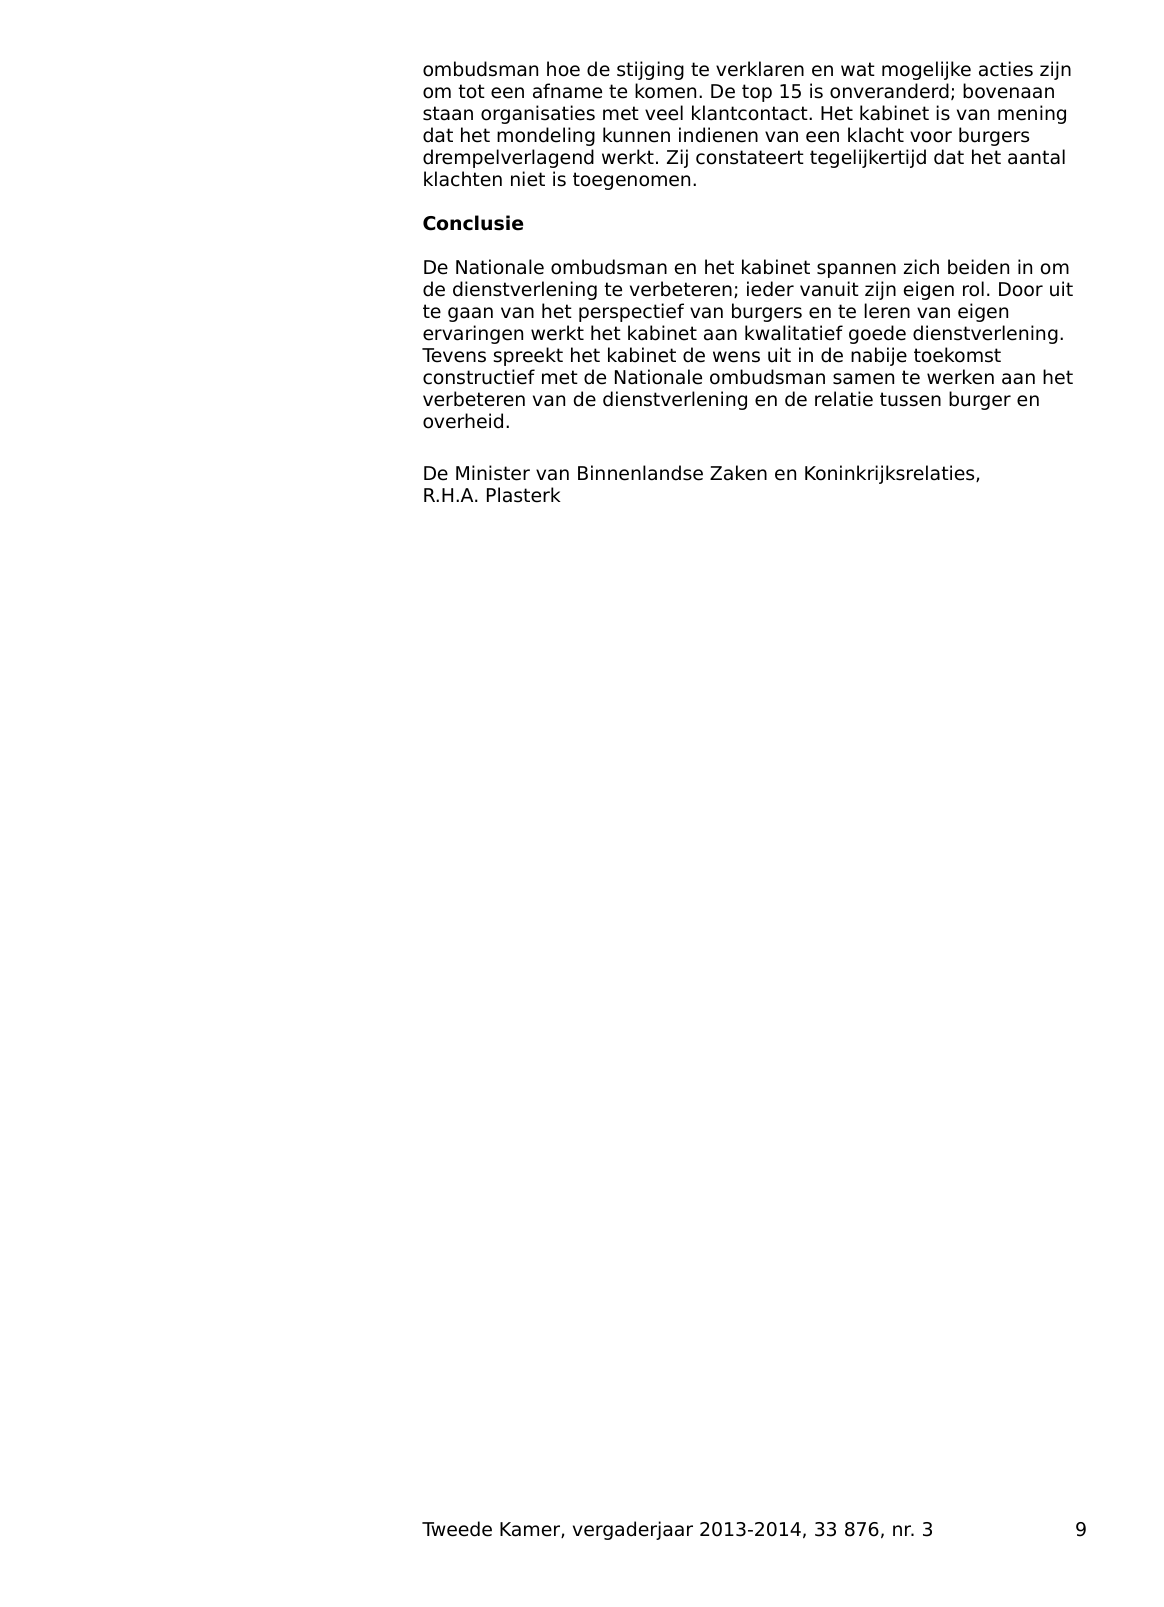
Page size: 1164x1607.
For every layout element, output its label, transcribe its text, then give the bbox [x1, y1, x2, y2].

text De Minister van Binnenlandse Zaken en Koninkrijksrelaties, R.H.A. Plasterk [422, 463, 1087, 507]
text ombudsman hoe de stijging te verklaren en wat mogelijke acties zijn om tot een afname te komen. De top 15 is onveranderd; bovenaan staan organisaties met veel klantcontact. Het kabinet is van mening dat het mondeling kunnen indienen van een klacht voor burgers drempelverlagend werkt. Zij constateert tegelijkertijd dat het aantal klachten niet is toegenomen. [422, 59, 1087, 191]
text De Nationale ombudsman en het kabinet spannen zich beiden in om de dienstverlening te verbeteren; ieder vanuit zijn eigen rol. Door uit te gaan van het perspectief van burgers en te leren van eigen ervaringen werkt het kabinet aan kwalitatief goede dienstverlening. Tevens spreekt het kabinet de wens uit in de nabije toekomst constructief met de Nationale ombudsman samen te werken aan het verbeteren van de dienstverlening en de relatie tussen burger en overheid. [422, 257, 1087, 433]
subtitle Conclusie [422, 213, 1087, 235]
